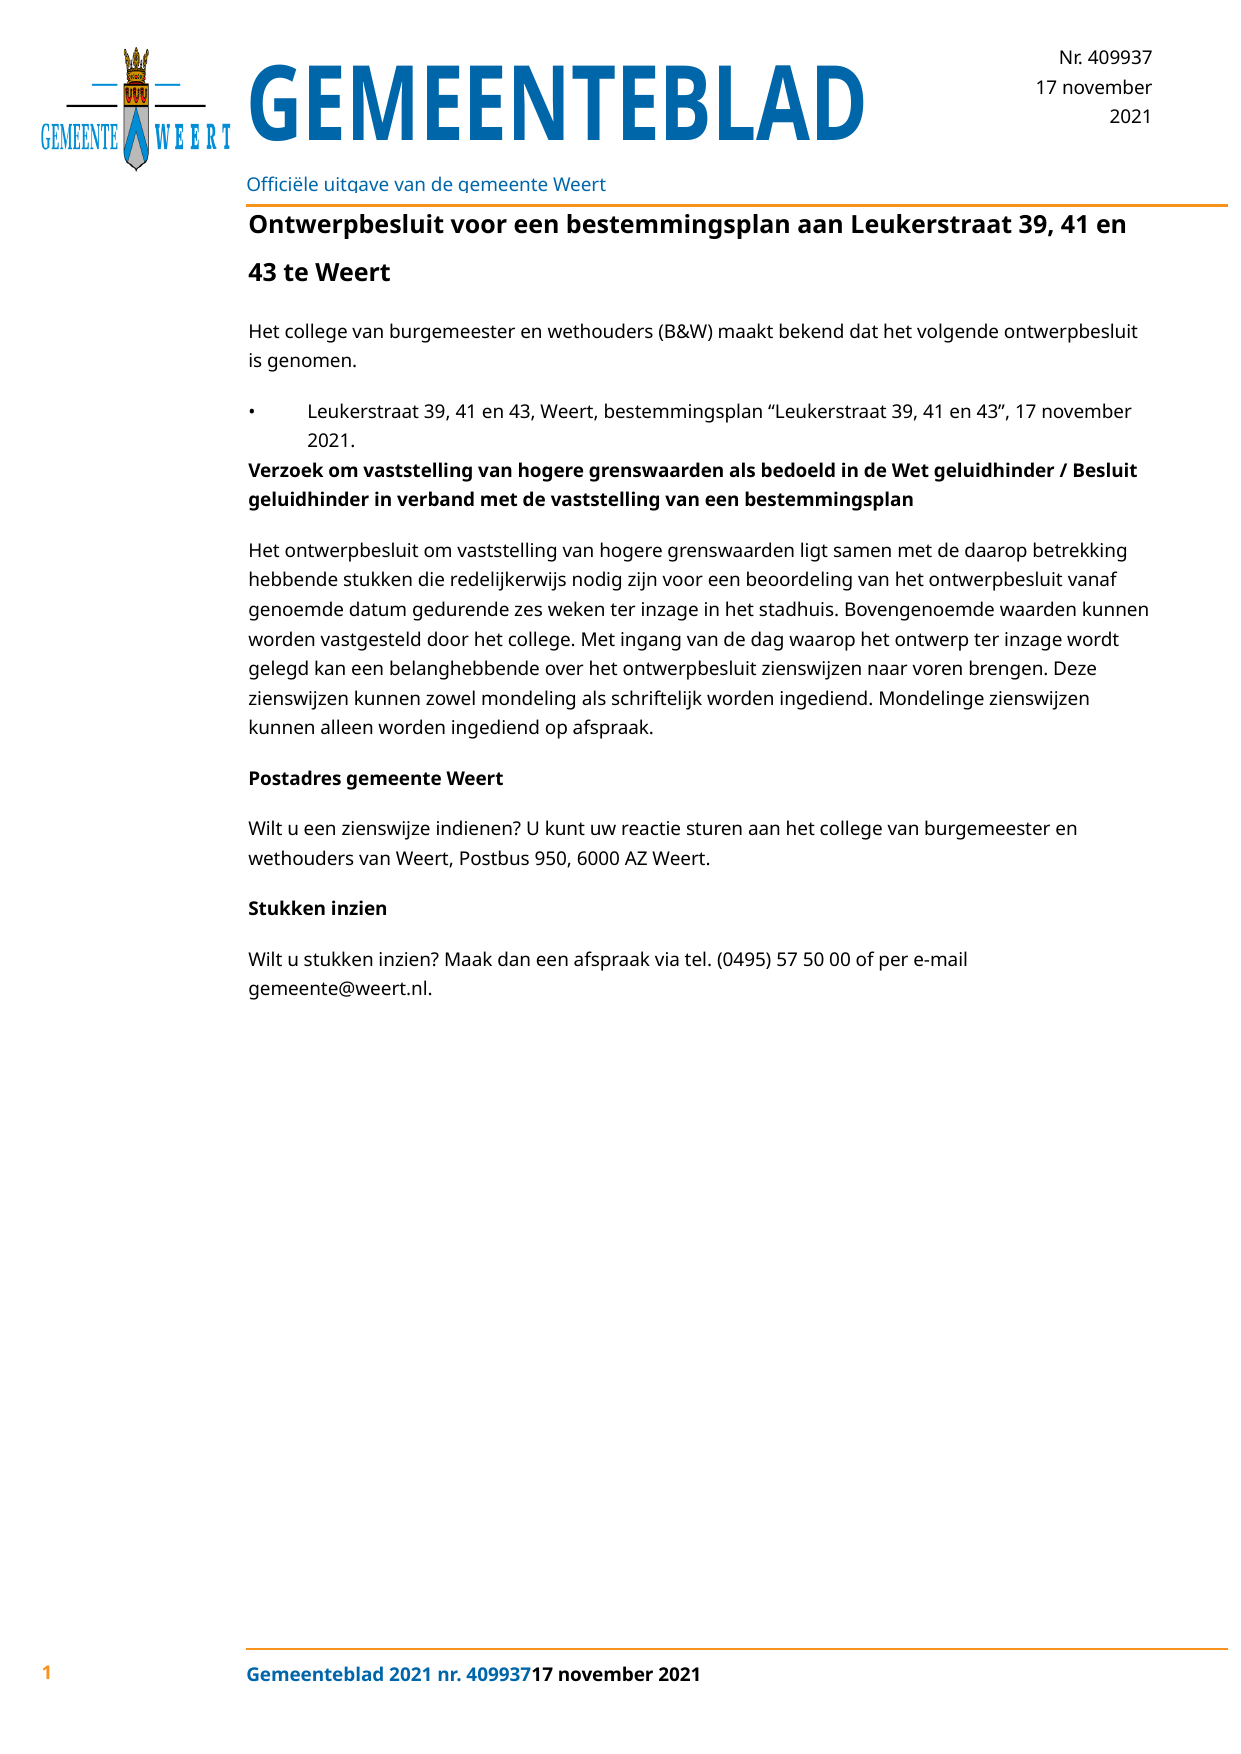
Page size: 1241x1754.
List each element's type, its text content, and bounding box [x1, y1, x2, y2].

text Het college van burgemeester en wethouders (B&W) maakt bekend dat het volgende ontwerpbesluit is genomen. [248, 318, 1152, 373]
text Stukken inzien [248, 895, 1152, 921]
picture [41, 47, 231, 172]
text Wilt u een zienswijze indienen? U kunt uw reactie sturen aan het college van burgemeester en wethouders van Weert, Postbus 950, 6000 AZ Weert. [248, 815, 1152, 871]
list Leukerstraat 39, 41 en 43, Weert, bestemmingsplan “Leukerstraat 39, 41 en 43”, 17 november 2021. [248, 398, 1152, 453]
text Het ontwerpbesluit om vaststelling van hogere grenswaarden ligt samen met de daarop betrekking hebbende stukken die redelijkerwijs nodig zijn voor een beoordeling van het ontwerpbesluit vanaf genoemde datum gedurende zes weken ter inzage in het stadhuis. Bovengenoemde waarden kunnen worden vastgesteld door het college. Met ingang van de dag waarop het ontwerp ter inzage wordt gelegd kan een belanghebbende over het ontwerpbesluit zienswijzen naar voren brengen. Deze zienswijzen kunnen zowel mondeling als schriftelijk worden ingediend. Mondelinge zienswijzen kunnen alleen worden ingediend op afspraak. [248, 537, 1152, 740]
text Wilt u stukken inzien? Maak dan een afspraak via tel. (0495) 57 50 00 of per e-mail gemeente@weert.nl. [248, 946, 1152, 1001]
text Postadres gemeente Weert [248, 765, 1152, 791]
text Verzoek om vaststelling van hogere grenswaarden als bedoeld in de Wet geluidhinder / Besluit geluidhinder in verband met de vaststelling van een bestemmingsplan [248, 457, 1152, 512]
text Ontwerpbesluit voor een bestemmingsplan aan Leukerstraat 39, 41 en 43 te Weert [248, 207, 1152, 288]
